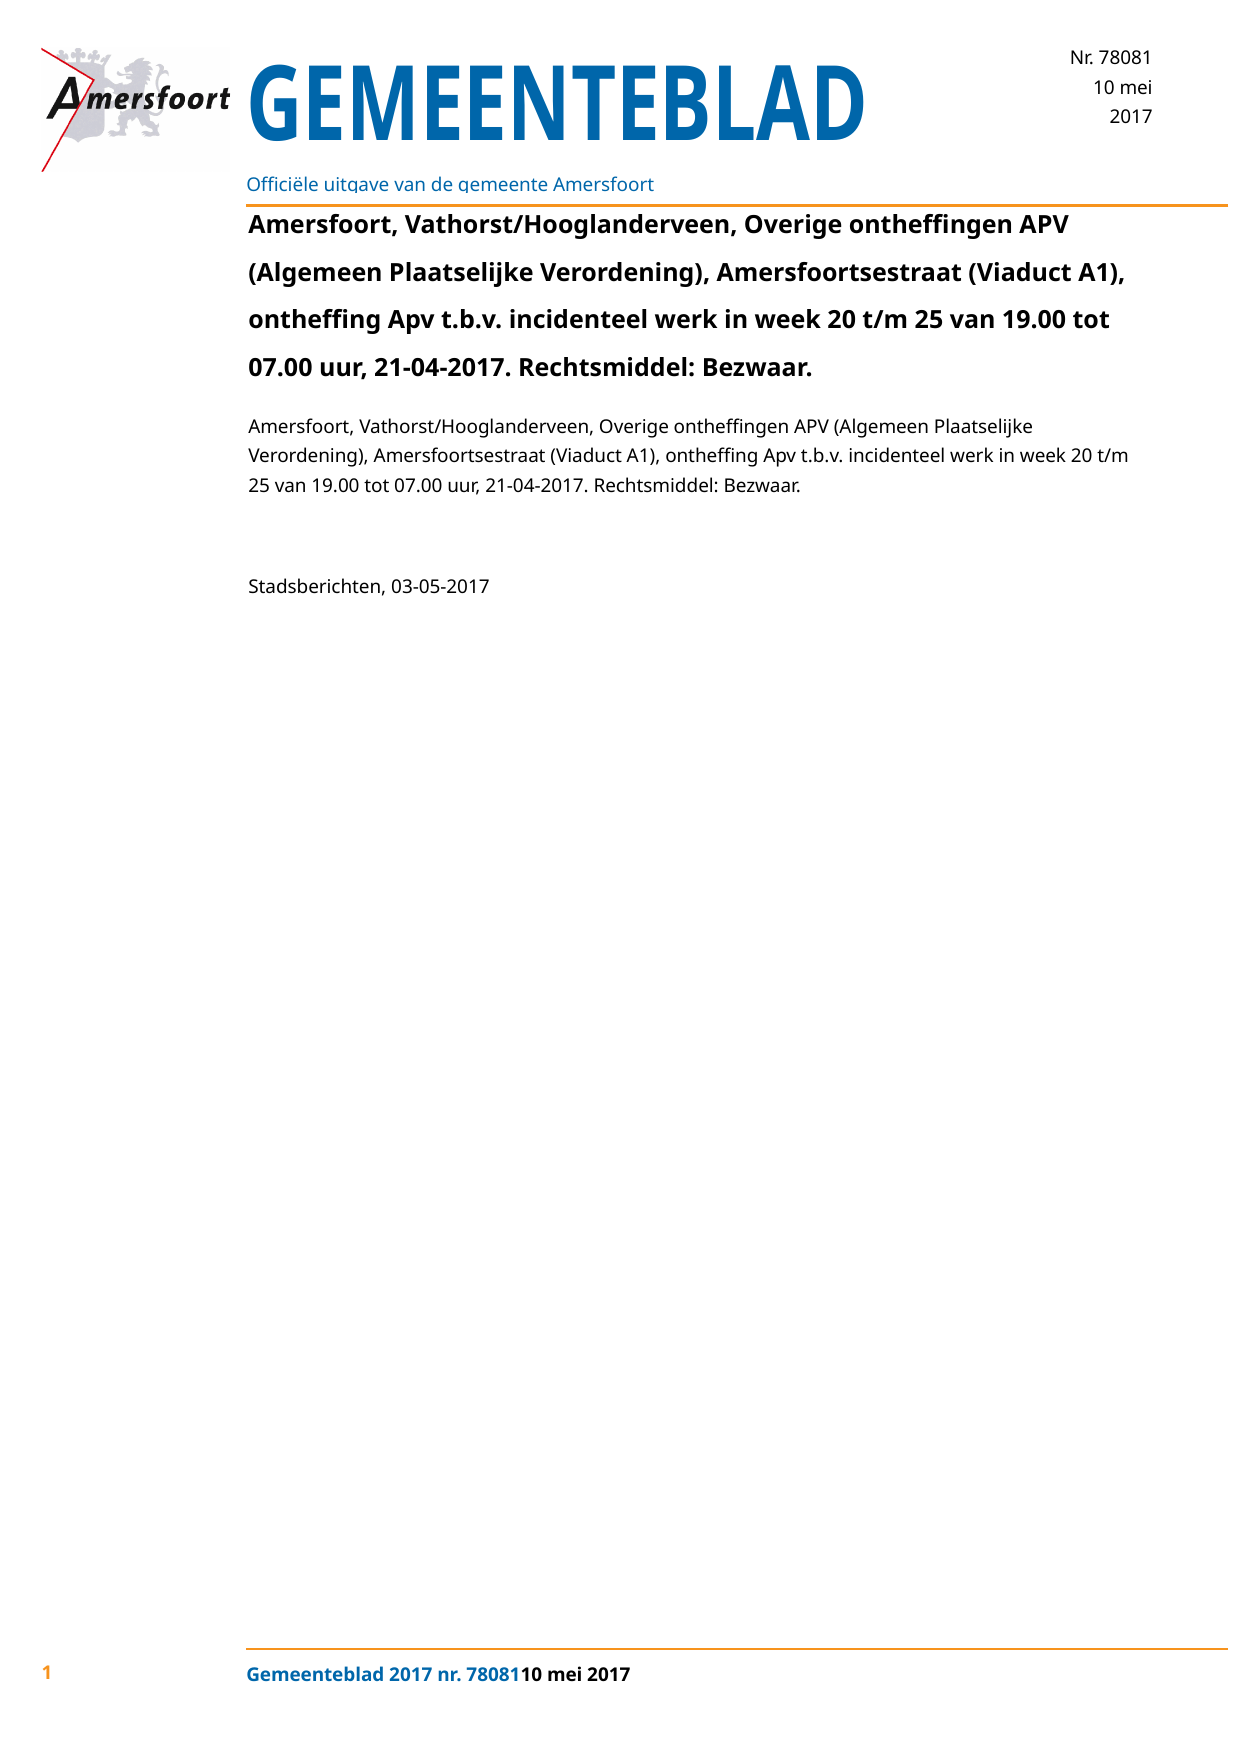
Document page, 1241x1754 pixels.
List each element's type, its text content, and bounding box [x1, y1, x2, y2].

text Amersfoort, Vathorst/Hooglanderveen, Overige ontheffingen APV (Algemeen Plaatselijke Verordening), Amersfoortsestraat (Viaduct A1), ontheffing Apv t.b.v. incidenteel werk in week 20 t/m 25 van 19.00 tot 07.00 uur, 21-04-2017. Rechtsmiddel: Bezwaar. [248, 413, 1152, 498]
text Stadsberichten, 03-05-2017 [248, 573, 1152, 599]
text Amersfoort, Vathorst/Hooglanderveen, Overige ontheffingen APV (Algemeen Plaatselijke Verordening), Amersfoortsestraat (Viaduct A1), ontheffing Apv t.b.v. incidenteel werk in week 20 t/m 25 van 19.00 tot 07.00 uur, 21-04-2017. Rechtsmiddel: Bezwaar. [248, 207, 1152, 384]
picture [41, 47, 231, 172]
